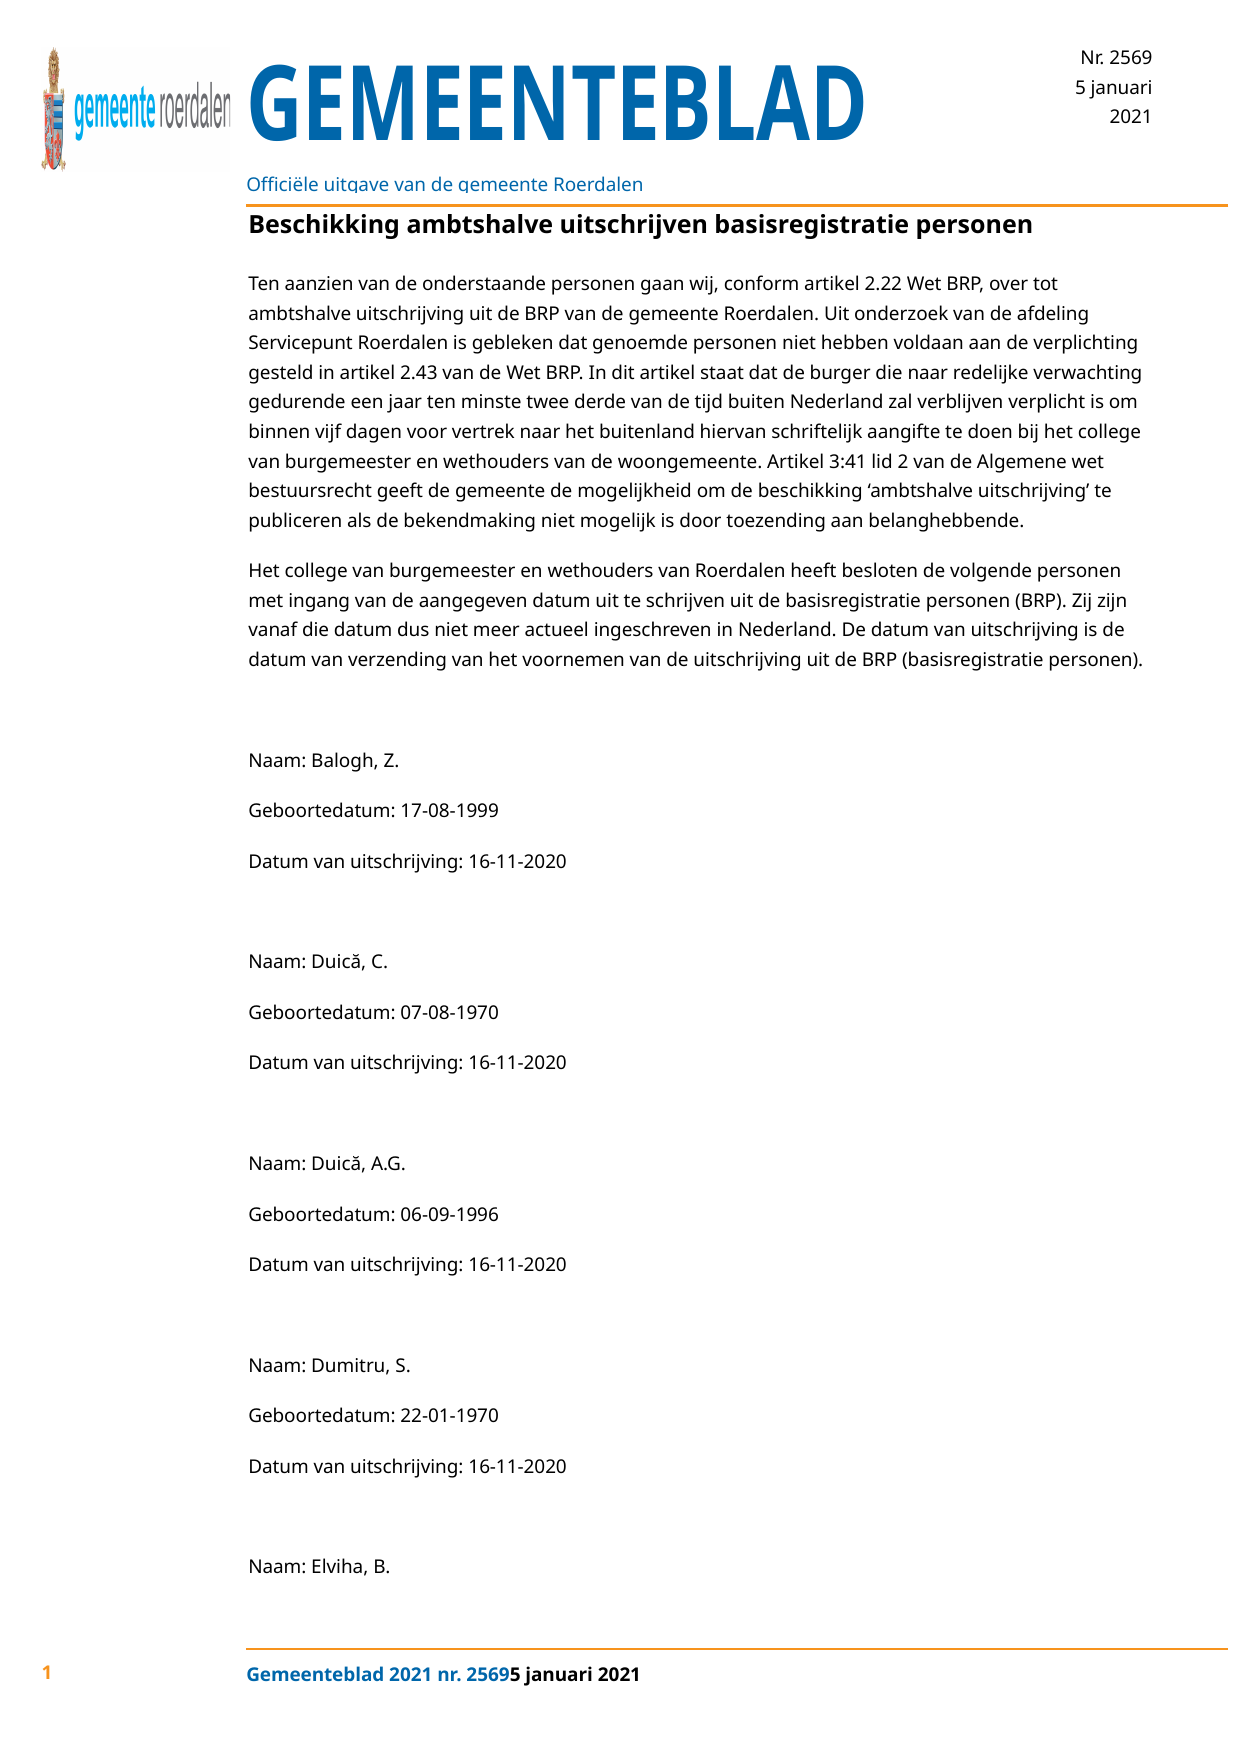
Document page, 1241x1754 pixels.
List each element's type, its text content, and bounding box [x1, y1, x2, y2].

text Datum van uitschrijving: 16-11-2020 [248, 848, 1152, 873]
text Datum van uitschrijving: 16-11-2020 [248, 1049, 1152, 1075]
text Naam: Balogh, Z. [248, 747, 1152, 773]
text Geboortedatum: 22-01-1970 [248, 1402, 1152, 1428]
text Naam: Elviha, B. [248, 1554, 1152, 1579]
text Naam: Duică, A.G. [248, 1150, 1152, 1176]
text Datum van uitschrijving: 16-11-2020 [248, 1251, 1152, 1277]
picture [41, 47, 231, 172]
text Geboortedatum: 07-08-1970 [248, 999, 1152, 1025]
text Beschikking ambtshalve uitschrijven basisregistratie personen [248, 207, 1152, 241]
text Naam: Dumitru, S. [248, 1352, 1152, 1378]
text Geboortedatum: 17-08-1999 [248, 797, 1152, 823]
text Geboortedatum: 06-09-1996 [248, 1201, 1152, 1226]
text Ten aanzien van de onderstaande personen gaan wij, conform artikel 2.22 Wet BRP, over tot ambtshalve uitschrijving uit de BRP van de gemeente Roerdalen. Uit onderzoek van de afdeling Servicepunt Roerdalen is gebleken dat genoemde personen niet hebben voldaan aan de verplichting gesteld in artikel 2.43 van de Wet BRP. In dit artikel staat dat de burger die naar redelijke verwachting gedurende een jaar ten minste twee derde van de tijd buiten Nederland zal verblijven verplicht is om binnen vijf dagen voor vertrek naar het buitenland hiervan schriftelijk aangifte te doen bij het college van burgemeester en wethouders van de woongemeente. Artikel 3:41 lid 2 van de Algemene wet bestuursrecht geeft de gemeente de mogelijkheid om de beschikking ‘ambtshalve uitschrijving’ te publiceren als de bekendmaking niet mogelijk is door toezending aan belanghebbende. [248, 270, 1152, 533]
text Naam: Duică, C. [248, 949, 1152, 974]
text Datum van uitschrijving: 16-11-2020 [248, 1453, 1152, 1478]
text Het college van burgemeester en wethouders van Roerdalen heeft besloten de volgende personen met ingang van de aangegeven datum uit te schrijven uit de basisregistratie personen (BRP). Zij zijn vanaf die datum dus niet meer actueel ingeschreven in Nederland. De datum van uitschrijving is de datum van verzending van het voornemen van de uitschrijving uit de BRP (basisregistratie personen). [248, 557, 1152, 672]
